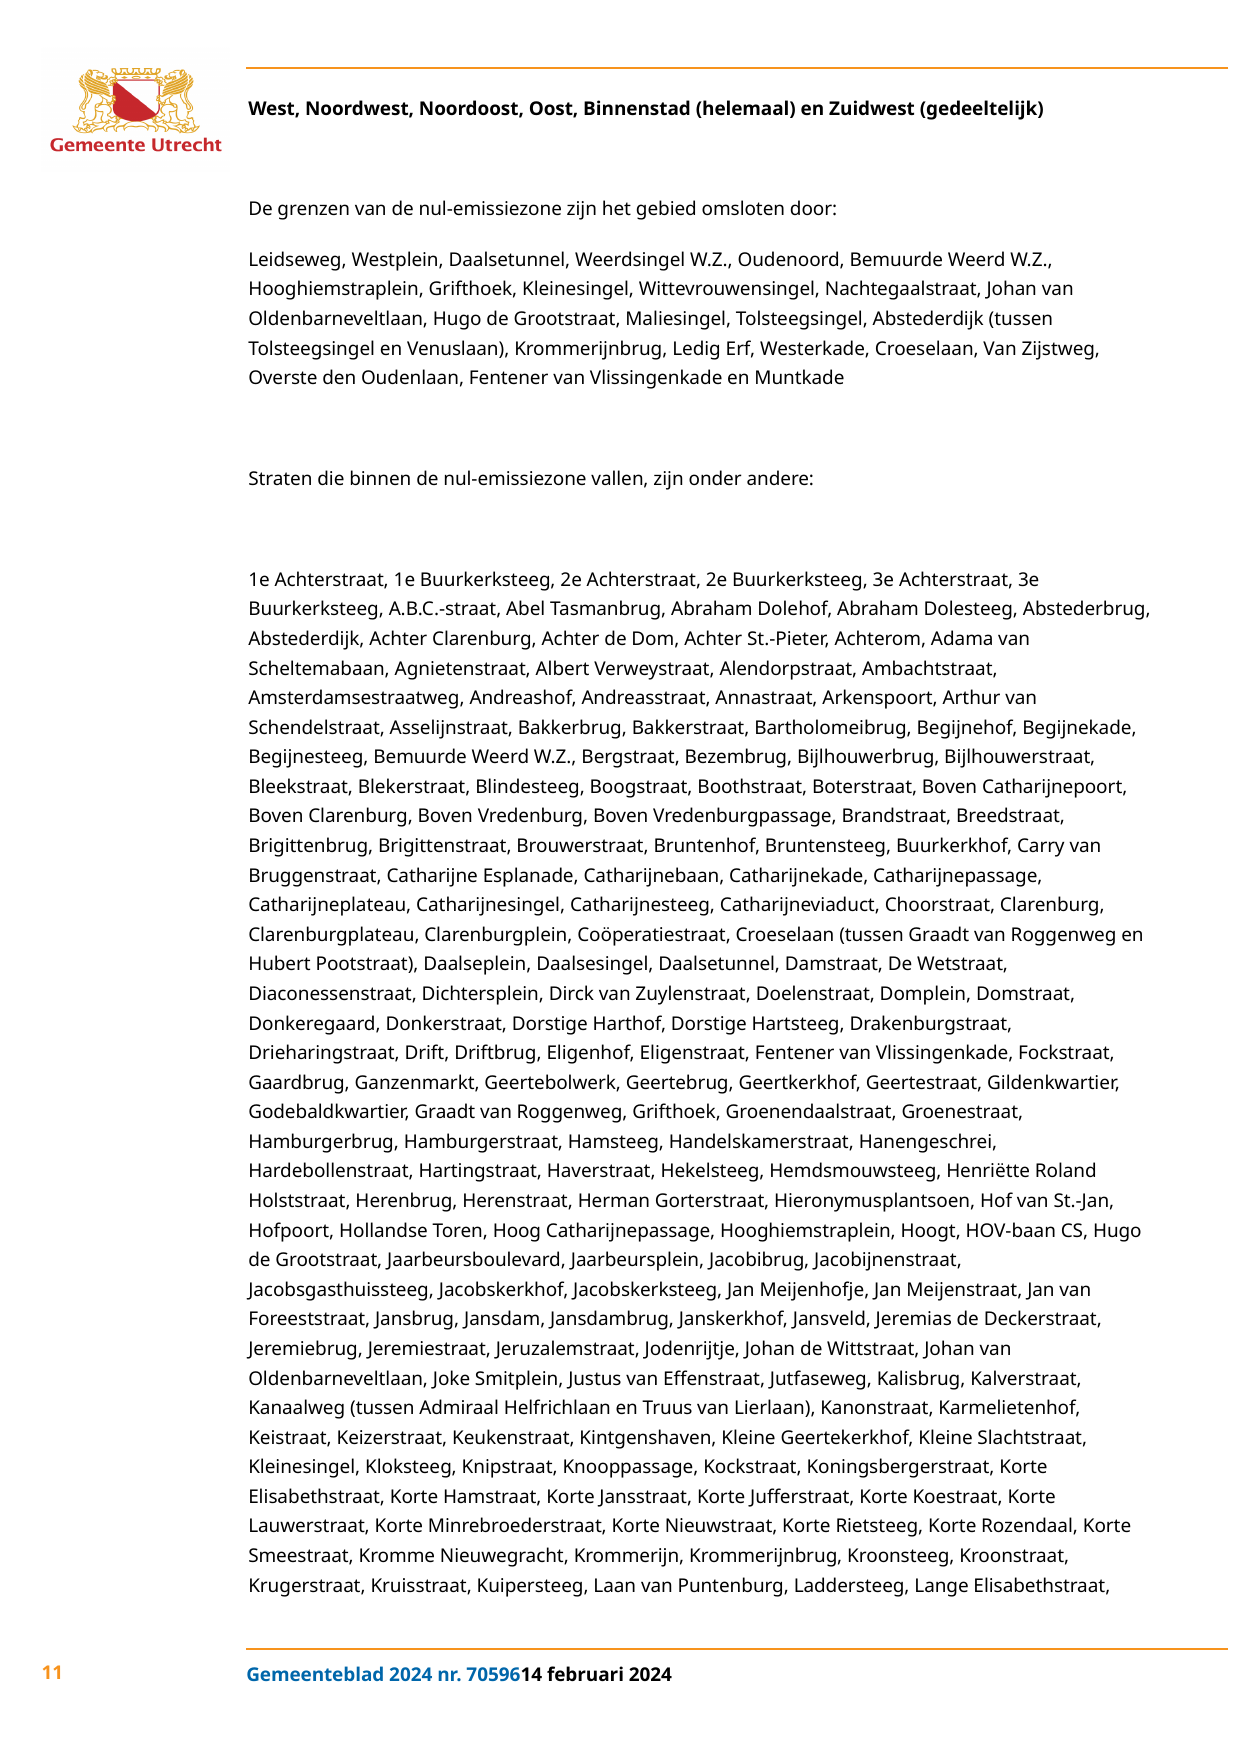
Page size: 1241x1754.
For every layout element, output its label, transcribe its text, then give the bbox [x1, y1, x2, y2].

text Leidseweg, Westplein, Daalsetunnel, Weerdsingel W.Z., Oudenoord, Bemuurde Weerd W.Z., Hooghiemstraplein, Grifthoek, Kleinesingel, Wittevrouwensingel, Nachtegaalstraat, Johan van Oldenbarneveltlaan, Hugo de Grootstraat, Maliesingel, Tolsteegsingel, Abstederdijk (tussen Tolsteegsingel en Venuslaan), Krommerijnbrug, Ledig Erf, Westerkade, Croeselaan, Van Zijstweg, Overste den Oudenlaan, Fentener van Vlissingenkade en Muntkade [248, 246, 1152, 390]
text Straten die binnen de nul-emissiezone vallen, zijn onder andere: [248, 465, 1152, 491]
picture [41, 47, 231, 172]
text West, Noordwest, Noordoost, Oost, Binnenstad (helemaal) en Zuidwest (gedeeltelijk) [248, 95, 1152, 121]
text De grenzen van de nul-emissiezone zijn het gebied omsloten door: [248, 196, 1152, 221]
text 1e Achterstraat, 1e Buurkerksteeg, 2e Achterstraat, 2e Buurkerksteeg, 3e Achterstraat, 3e Buurkerksteeg, A.B.C.-straat, Abel Tasmanbrug, Abraham Dolehof, Abraham Dolesteeg, Abstederbrug, Abstederdijk, Achter Clarenburg, Achter de Dom, Achter St.-Pieter, Achterom, Adama van Scheltemabaan, Agnietenstraat, Albert Verweystraat, Alendorpstraat, Ambachtstraat, Amsterdamsestraatweg, Andreashof, Andreasstraat, Annastraat, Arkenspoort, Arthur van Schendelstraat, Asselijnstraat, Bakkerbrug, Bakkerstraat, Bartholomeibrug, Begijnehof, Begijnekade, Begijnesteeg, Bemuurde Weerd W.Z., Bergstraat, Bezembrug, Bijlhouwerbrug, Bijlhouwerstraat, Bleekstraat, Blekerstraat, Blindesteeg, Boogstraat, Boothstraat, Boterstraat, Boven Catharijnepoort, Boven Clarenburg, Boven Vredenburg, Boven Vredenburgpassage, Brandstraat, Breedstraat, Brigittenbrug, Brigittenstraat, Brouwerstraat, Bruntenhof, Bruntensteeg, Buurkerkhof, Carry van Bruggenstraat, Catharijne Esplanade, Catharijnebaan, Catharijnekade, Catharijnepassage, Catharijneplateau, Catharijnesingel, Catharijnesteeg, Catharijneviaduct, Choorstraat, Clarenburg, Clarenburgplateau, Clarenburgplein, Coöperatiestraat, Croeselaan (tussen Graadt van Roggenweg en Hubert Pootstraat), Daalseplein, Daalsesingel, Daalsetunnel, Damstraat, De Wetstraat, Diaconessenstraat, Dichtersplein, Dirck van Zuylenstraat, Doelenstraat, Domplein, Domstraat, Donkeregaard, Donkerstraat, Dorstige Harthof, Dorstige Hartsteeg, Drakenburgstraat, Drieharingstraat, Drift, Driftbrug, Eligenhof, Eligenstraat, Fentener van Vlissingenkade, Fockstraat, Gaardbrug, Ganzenmarkt, Geertebolwerk, Geertebrug, Geertkerkhof, Geertestraat, Gildenkwartier, Godebaldkwartier, Graadt van Roggenweg, Grifthoek, Groenendaalstraat, Groenestraat, Hamburgerbrug, Hamburgerstraat, Hamsteeg, Handelskamerstraat, Hanengeschrei, Hardebollenstraat, Hartingstraat, Haverstraat, Hekelsteeg, Hemdsmouwsteeg, Henriëtte Roland Holststraat, Herenbrug, Herenstraat, Herman Gorterstraat, Hieronymusplantsoen, Hof van St.-Jan, Hofpoort, Hollandse Toren, Hoog Catharijnepassage, Hooghiemstraplein, Hoogt, HOV-baan CS, Hugo de Grootstraat, Jaarbeursboulevard, Jaarbeursplein, Jacobibrug, Jacobijnenstraat, Jacobsgasthuissteeg, Jacobskerkhof, Jacobskerksteeg, Jan Meijenhofje, Jan Meijenstraat, Jan van Foreeststraat, Jansbrug, Jansdam, Jansdambrug, Janskerkhof, Jansveld, Jeremias de Deckerstraat, Jeremiebrug, Jeremiestraat, Jeruzalemstraat, Jodenrijtje, Johan de Wittstraat, Johan van Oldenbarneveltlaan, Joke Smitplein, Justus van Effenstraat, Jutfaseweg, Kalisbrug, Kalverstraat, Kanaalweg (tussen Admiraal Helfrichlaan en Truus van Lierlaan), Kanonstraat, Karmelietenhof, Keistraat, Keizerstraat, Keukenstraat, Kintgenshaven, Kleine Geertekerkhof, Kleine Slachtstraat, Kleinesingel, Kloksteeg, Knipstraat, Knooppassage, Kockstraat, Koningsbergerstraat, Korte Elisabethstraat, Korte Hamstraat, Korte Jansstraat, Korte Jufferstraat, Korte Koestraat, Korte Lauwerstraat, Korte Minrebroederstraat, Korte Nieuwstraat, Korte Rietsteeg, Korte Rozendaal, Korte Smeestraat, Kromme Nieuwegracht, Krommerijn, Krommerijnbrug, Kroonsteeg, Kroonstraat, Krugerstraat, Kruisstraat, Kuipersteeg, Laan van Puntenburg, Laddersteeg, Lange Elisabethstraat, [248, 566, 1152, 1598]
